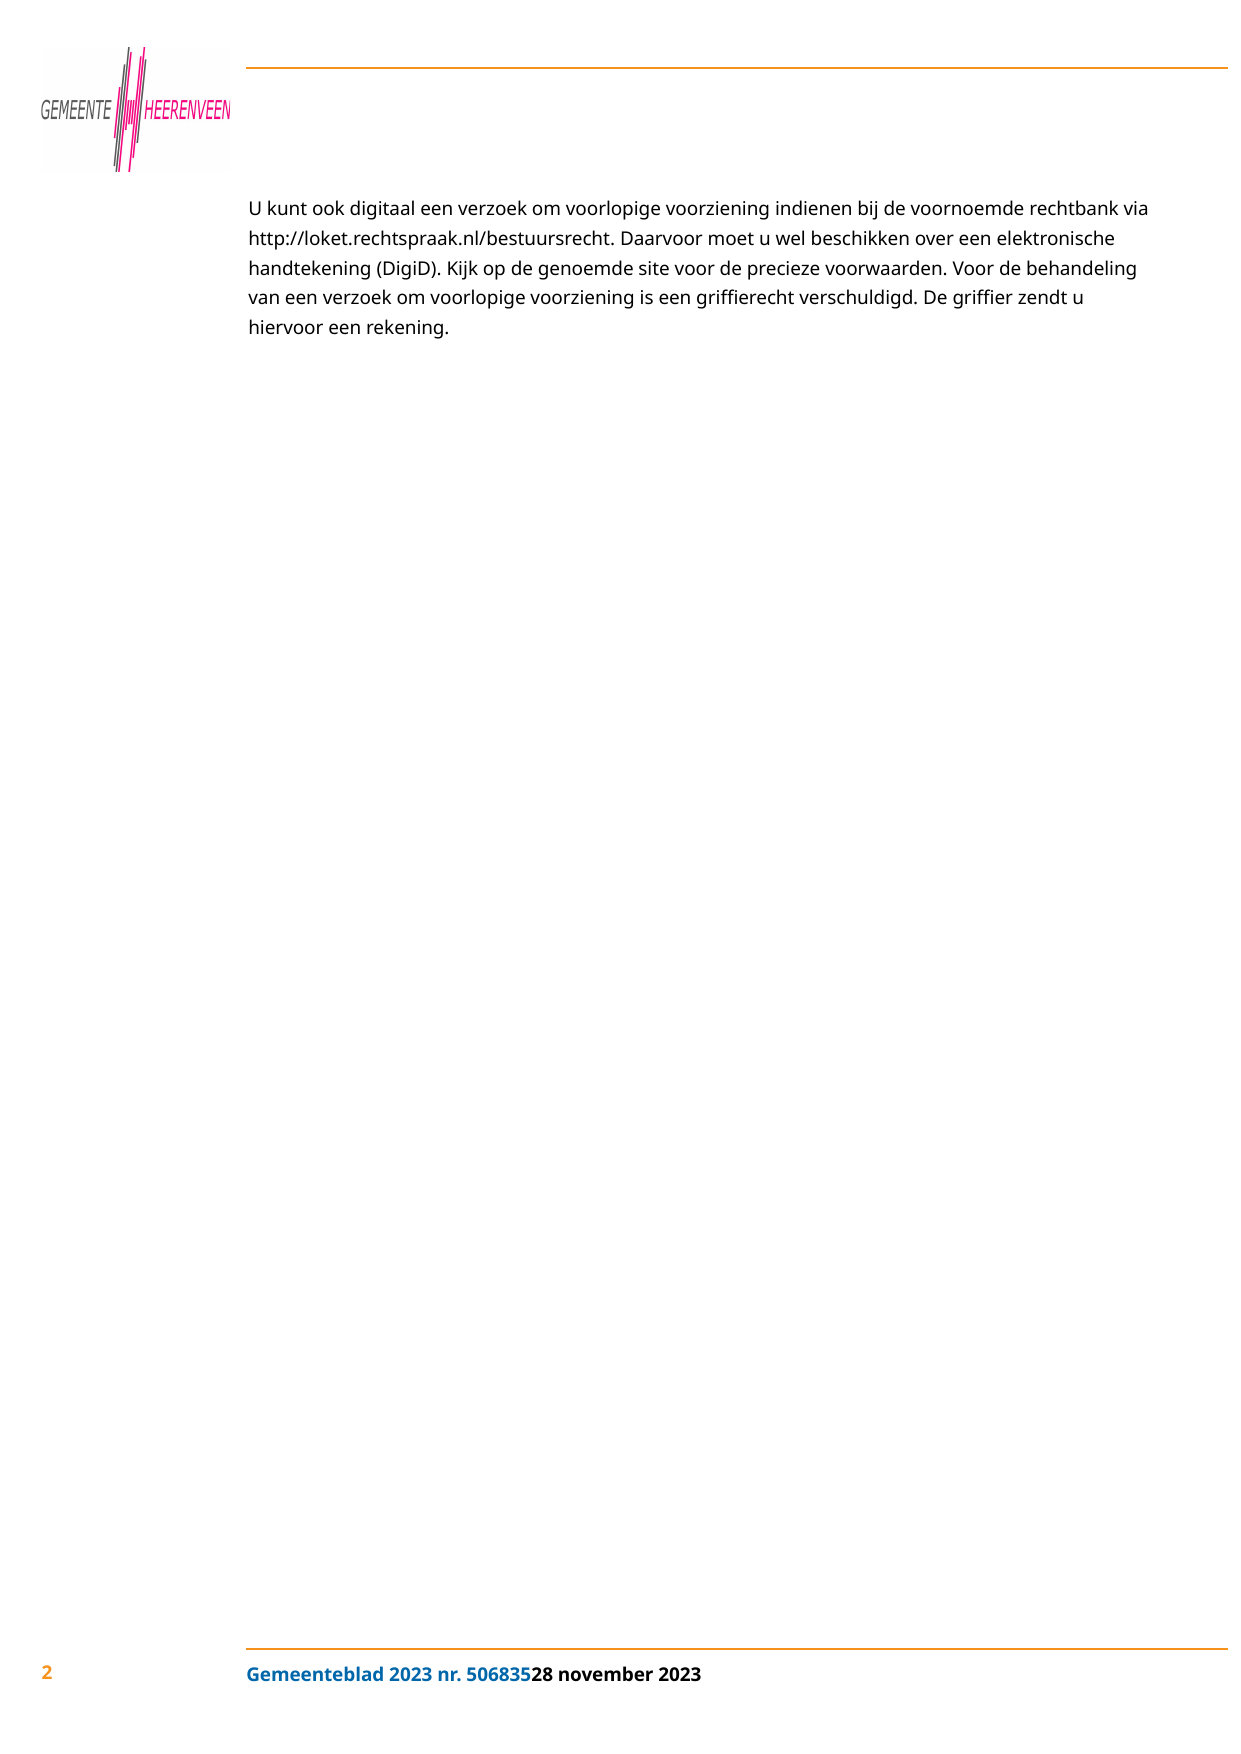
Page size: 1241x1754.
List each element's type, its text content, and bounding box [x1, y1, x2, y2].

text U kunt ook digitaal een verzoek om voorlopige voorziening indienen bij de voornoemde rechtbank via http://loket.rechtspraak.nl/bestuursrecht. Daarvoor moet u wel beschikken over een elektronische handtekening (DigiD). Kijk op de genoemde site voor de precieze voorwaarden. Voor de behandeling van een verzoek om voorlopige voorziening is een griffierecht verschuldigd. De griffier zendt u hiervoor een rekening. [248, 196, 1152, 340]
picture [41, 47, 231, 172]
